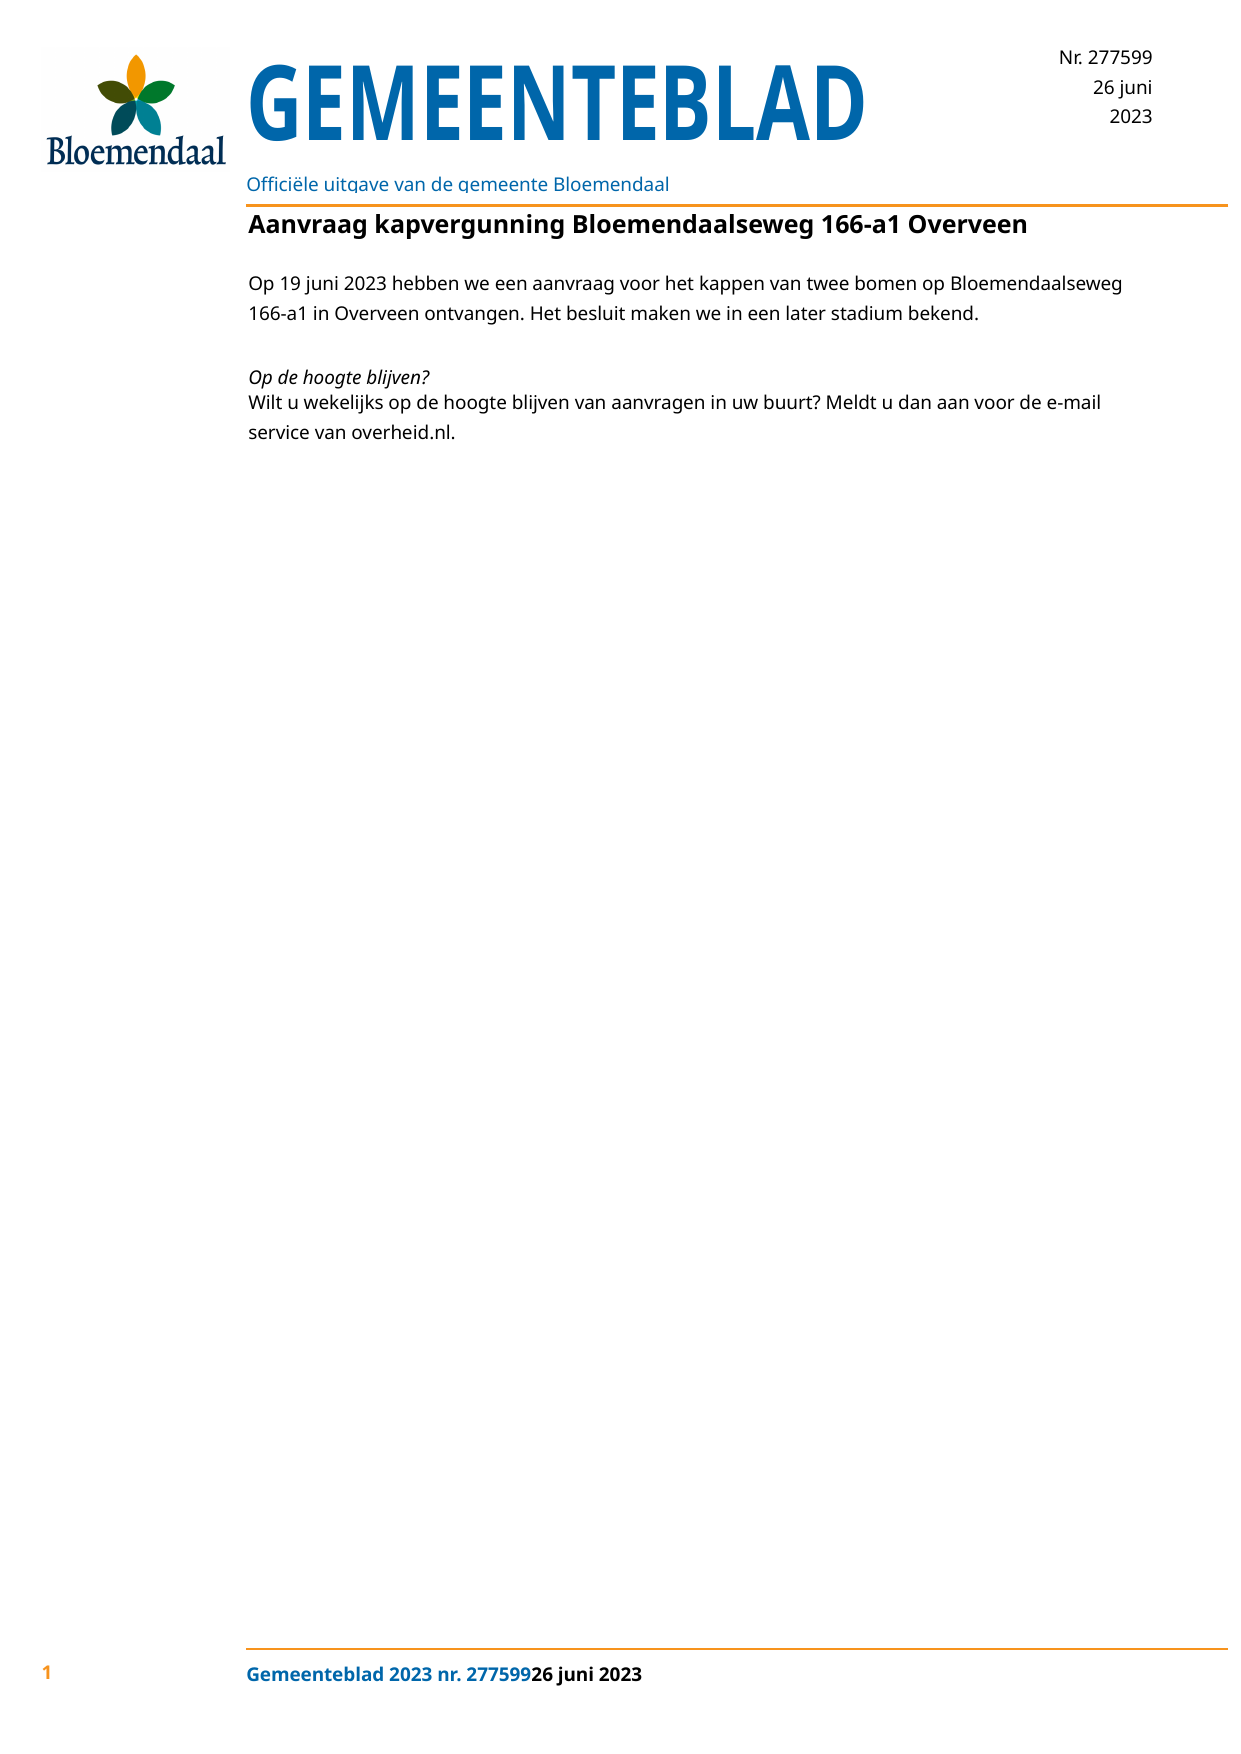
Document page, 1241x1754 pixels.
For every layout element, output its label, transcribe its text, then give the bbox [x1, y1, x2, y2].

text Aanvraag kapvergunning Bloemendaalseweg 166-a1 Overveen [248, 207, 1152, 241]
text Wilt u wekelijks op de hoogte blijven van aanvragen in uw buurt? Meldt u dan aan voor de e-mail service van overheid.nl. [248, 389, 1152, 445]
picture [41, 47, 231, 172]
text Op de hoogte blijven? [248, 364, 1152, 389]
text Op 19 juni 2023 hebben we een aanvraag voor het kappen van twee bomen op Bloemendaalseweg 166-a1 in Overveen ontvangen. Het besluit maken we in een later stadium bekend. [248, 270, 1152, 326]
